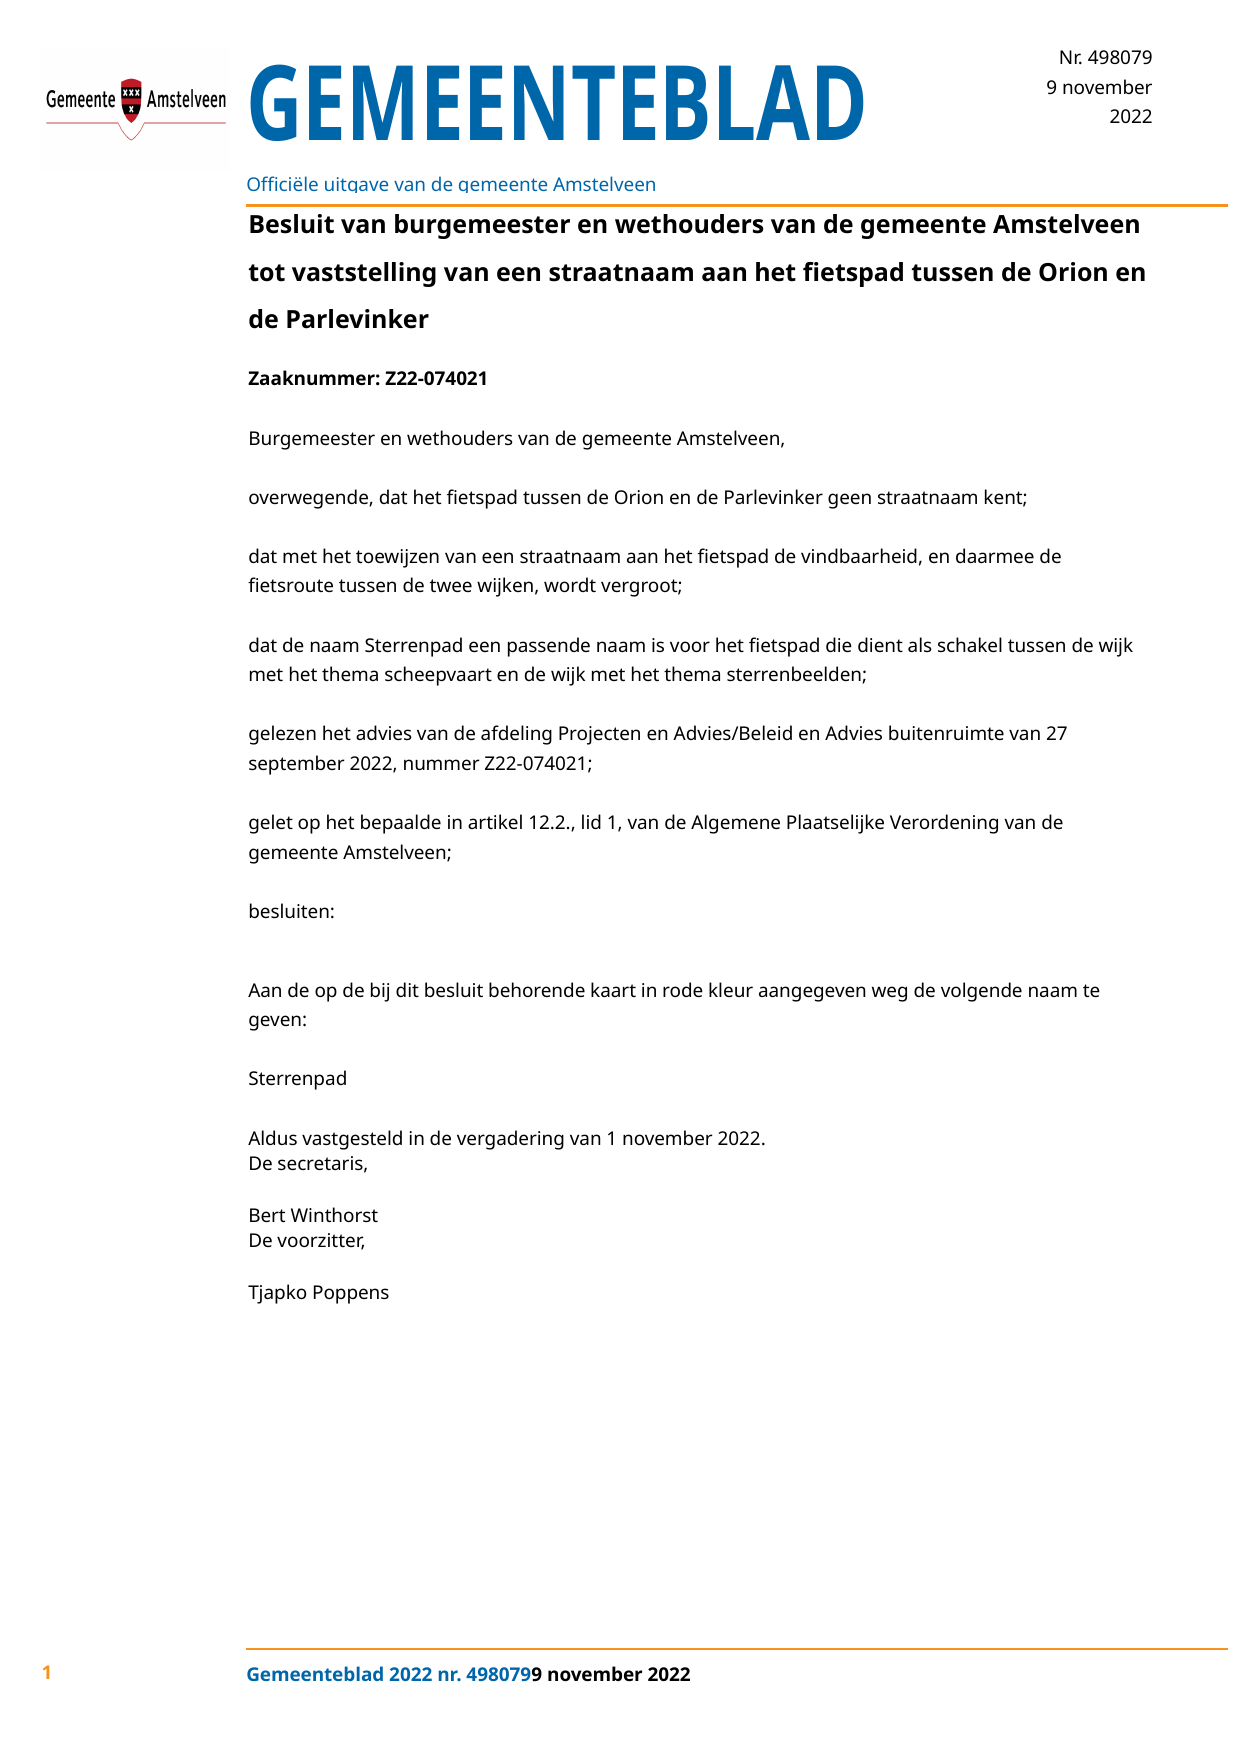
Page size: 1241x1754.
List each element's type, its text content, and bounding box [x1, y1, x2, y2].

text Bert Winthorst [248, 1202, 1152, 1228]
text overwegende, dat het fietspad tussen de Orion en de Parlevinker geen straatnaam kent; [248, 484, 1152, 509]
text dat met het toewijzen van een straatnaam aan het fietspad de vindbaarheid, en daarmee de fietsroute tussen de twee wijken, wordt vergroot; [248, 543, 1152, 598]
text gelet op het bepaalde in artikel 12.2., lid 1, van de Algemene Plaatselijke Verordening van de gemeente Amstelveen; [248, 809, 1152, 864]
text De secretaris, [248, 1151, 1152, 1176]
text besluiten: [248, 898, 1152, 924]
text De voorzitter, [248, 1228, 1152, 1253]
text Besluit van burgemeester en wethouders van de gemeente Amstelveen tot vaststelling van een straatnaam aan het fietspad tussen de Orion en de Parlevinker [248, 207, 1152, 336]
text Sterrenpad [248, 1066, 1152, 1091]
text Tjapko Poppens [248, 1279, 1152, 1305]
text gelezen het advies van de afdeling Projecten en Advies/Beleid en Advies buitenruimte van 27 september 2022, nummer Z22-074021; [248, 721, 1152, 776]
text Burgemeester en wethouders van de gemeente Amstelveen, [248, 425, 1152, 450]
picture [41, 47, 231, 172]
text dat de naam Sterrenpad een passende naam is voor het fietspad die dient als schakel tussen de wijk met het thema scheepvaart en de wijk met het thema sterrenbeelden; [248, 632, 1152, 687]
text Aldus vastgesteld in de vergadering van 1 november 2022. [248, 1125, 1152, 1151]
text Zaaknummer: Z22-074021 [248, 366, 1152, 391]
text Aan de op de bij dit besluit behorende kaart in rode kleur aangegeven weg de volgende naam te geven: [248, 977, 1152, 1032]
